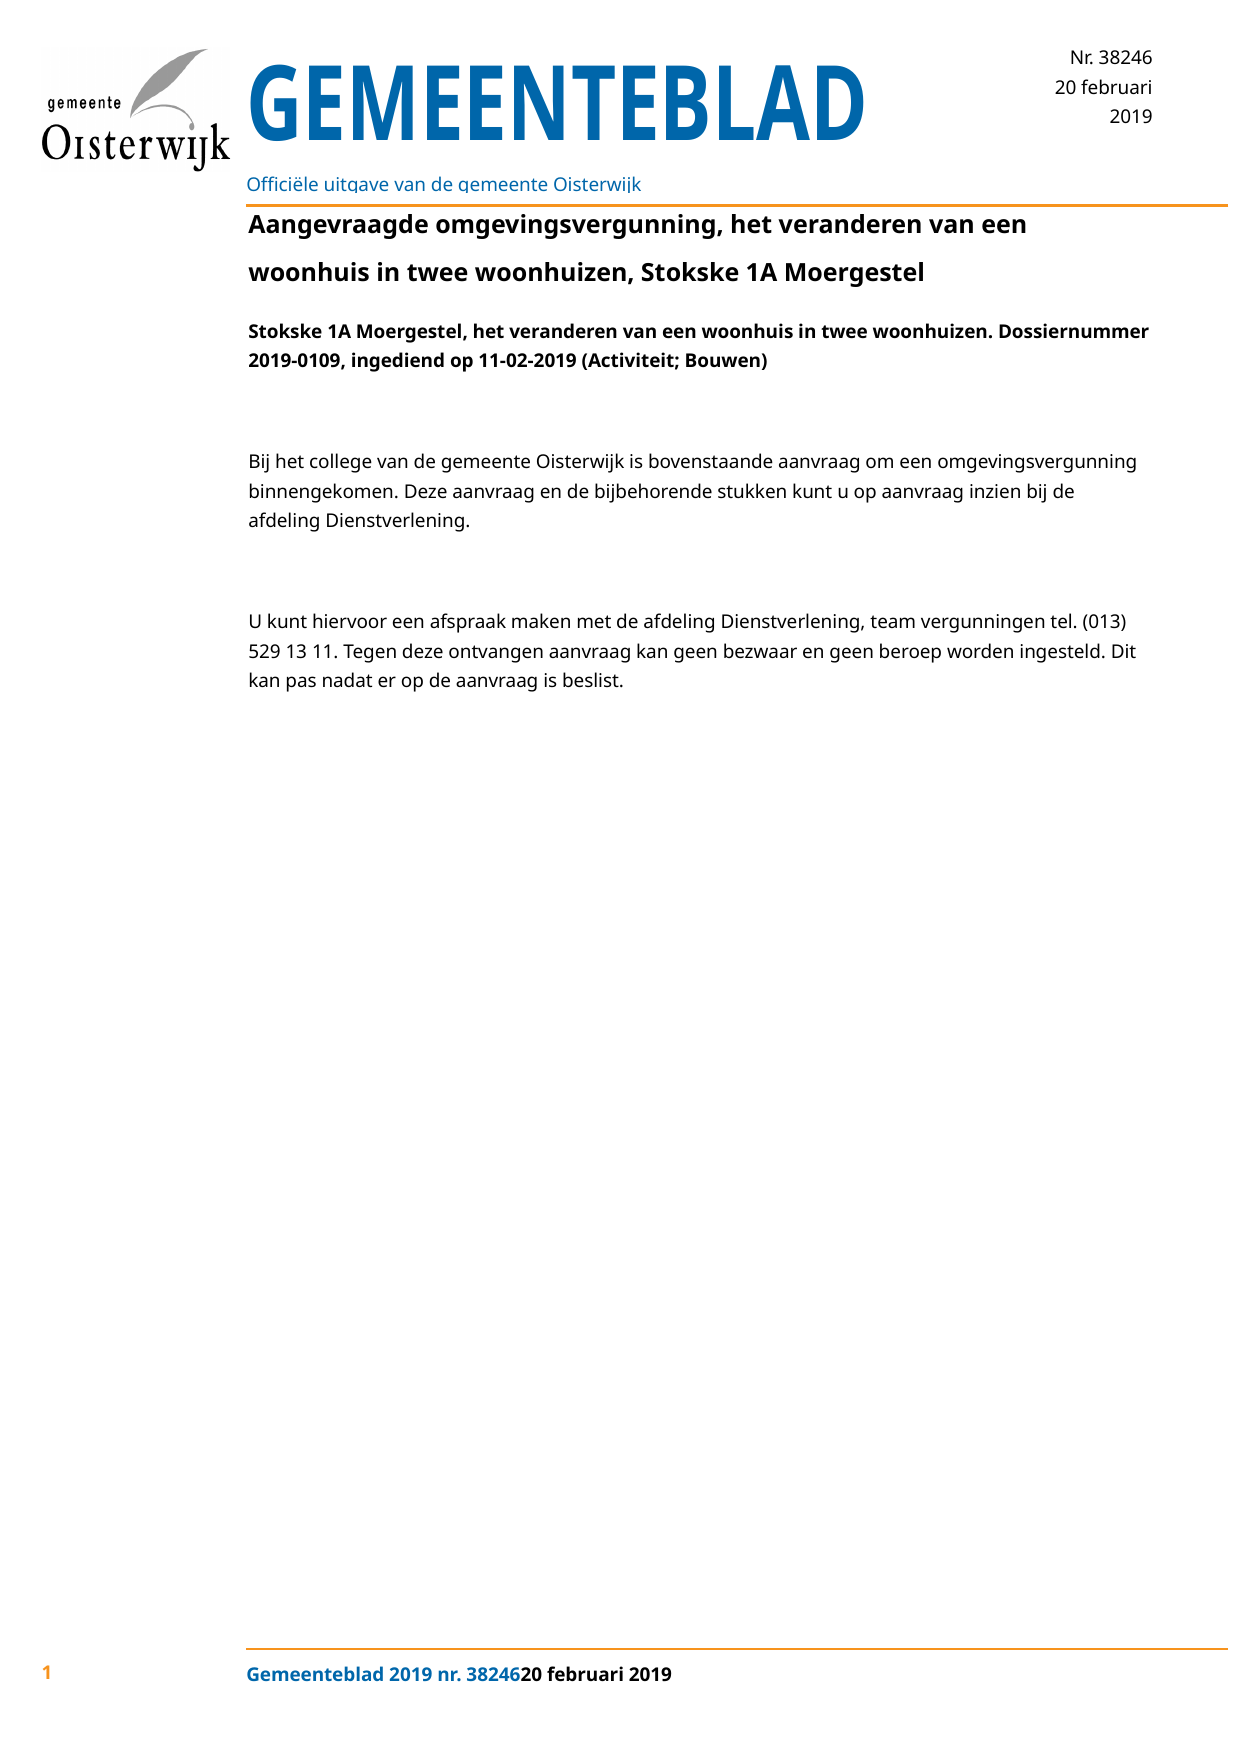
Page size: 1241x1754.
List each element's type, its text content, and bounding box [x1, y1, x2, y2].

text Stokske 1A Moergestel, het veranderen van een woonhuis in twee woonhuizen. Dossiernummer 2019-0109, ingediend op 11-02-2019 (Activiteit; Bouwen) [248, 318, 1152, 373]
text Aangevraagde omgevingsvergunning, het veranderen van een woonhuis in twee woonhuizen, Stokske 1A Moergestel [248, 207, 1152, 288]
text Bij het college van de gemeente Oisterwijk is bovenstaande aanvraag om een omgevingsvergunning binnengekomen. Deze aanvraag en de bijbehorende stukken kunt u op aanvraag inzien bij de afdeling Dienstverlening. [248, 448, 1152, 533]
text U kunt hiervoor een afspraak maken met de afdeling Dienstverlening, team vergunningen tel. (013) 529 13 11. Tegen deze ontvangen aanvraag kan geen bezwaar en geen beroep worden ingesteld. Dit kan pas nadat er op de aanvraag is beslist. [248, 608, 1152, 693]
picture [41, 47, 231, 172]
